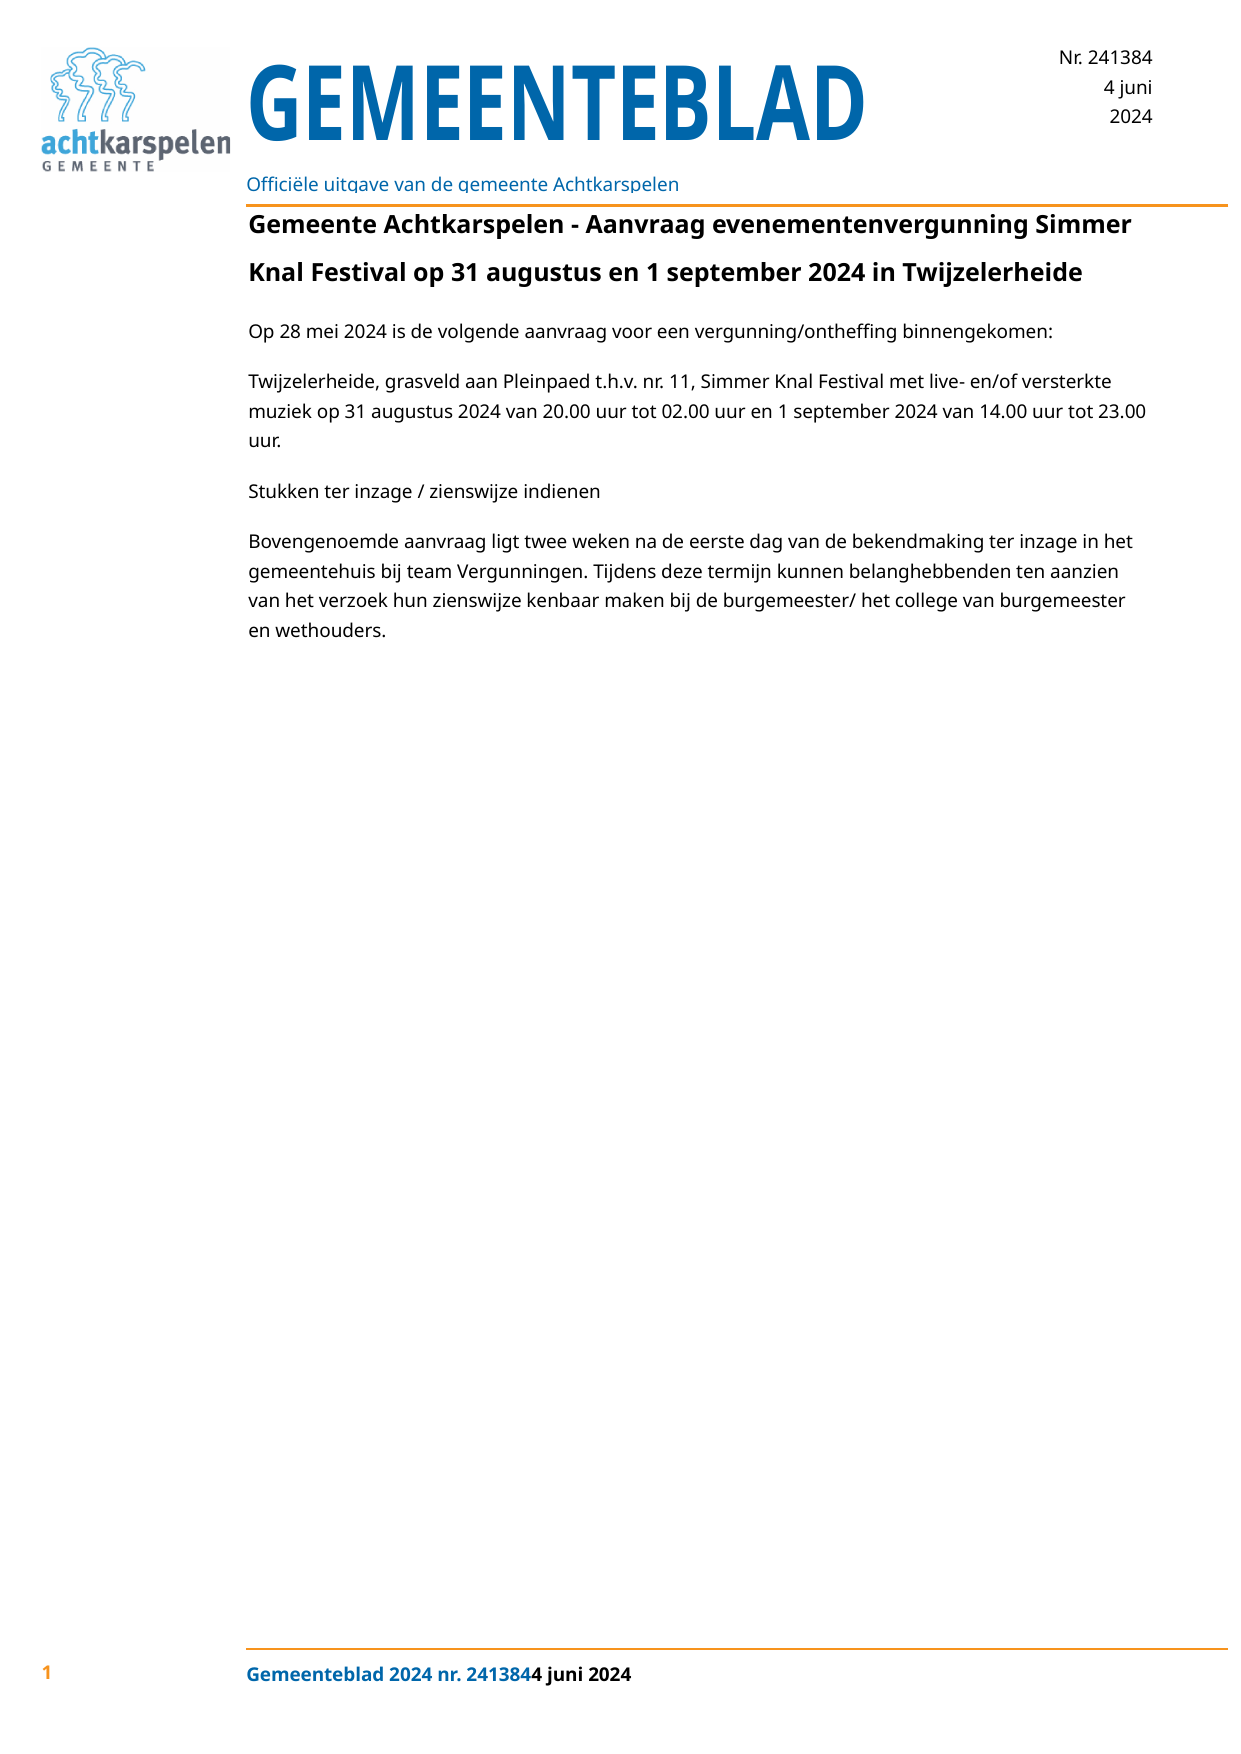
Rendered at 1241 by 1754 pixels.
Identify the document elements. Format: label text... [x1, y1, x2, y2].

text Bovengenoemde aanvraag ligt twee weken na de eerste dag van de bekendmaking ter inzage in het gemeentehuis bij team Vergunningen. Tijdens deze termijn kunnen belanghebbenden ten aanzien van het verzoek hun zienswijze kenbaar maken bij de burgemeester/ het college van burgemeester en wethouders. [248, 528, 1152, 643]
text Stukken ter inzage / zienswijze indienen [248, 478, 1152, 504]
text Op 28 mei 2024 is de volgende aanvraag voor een vergunning/ontheffing binnengekomen: [248, 318, 1152, 344]
text Gemeente Achtkarspelen - Aanvraag evenementenvergunning Simmer Knal Festival op 31 augustus en 1 september 2024 in Twijzelerheide [248, 207, 1152, 288]
picture [41, 47, 231, 172]
text Twijzelerheide, grasveld aan Pleinpaed t.h.v. nr. 11, Simmer Knal Festival met live- en/of versterkte muziek op 31 augustus 2024 van 20.00 uur tot 02.00 uur en 1 september 2024 van 14.00 uur tot 23.00 uur. [248, 368, 1152, 453]
